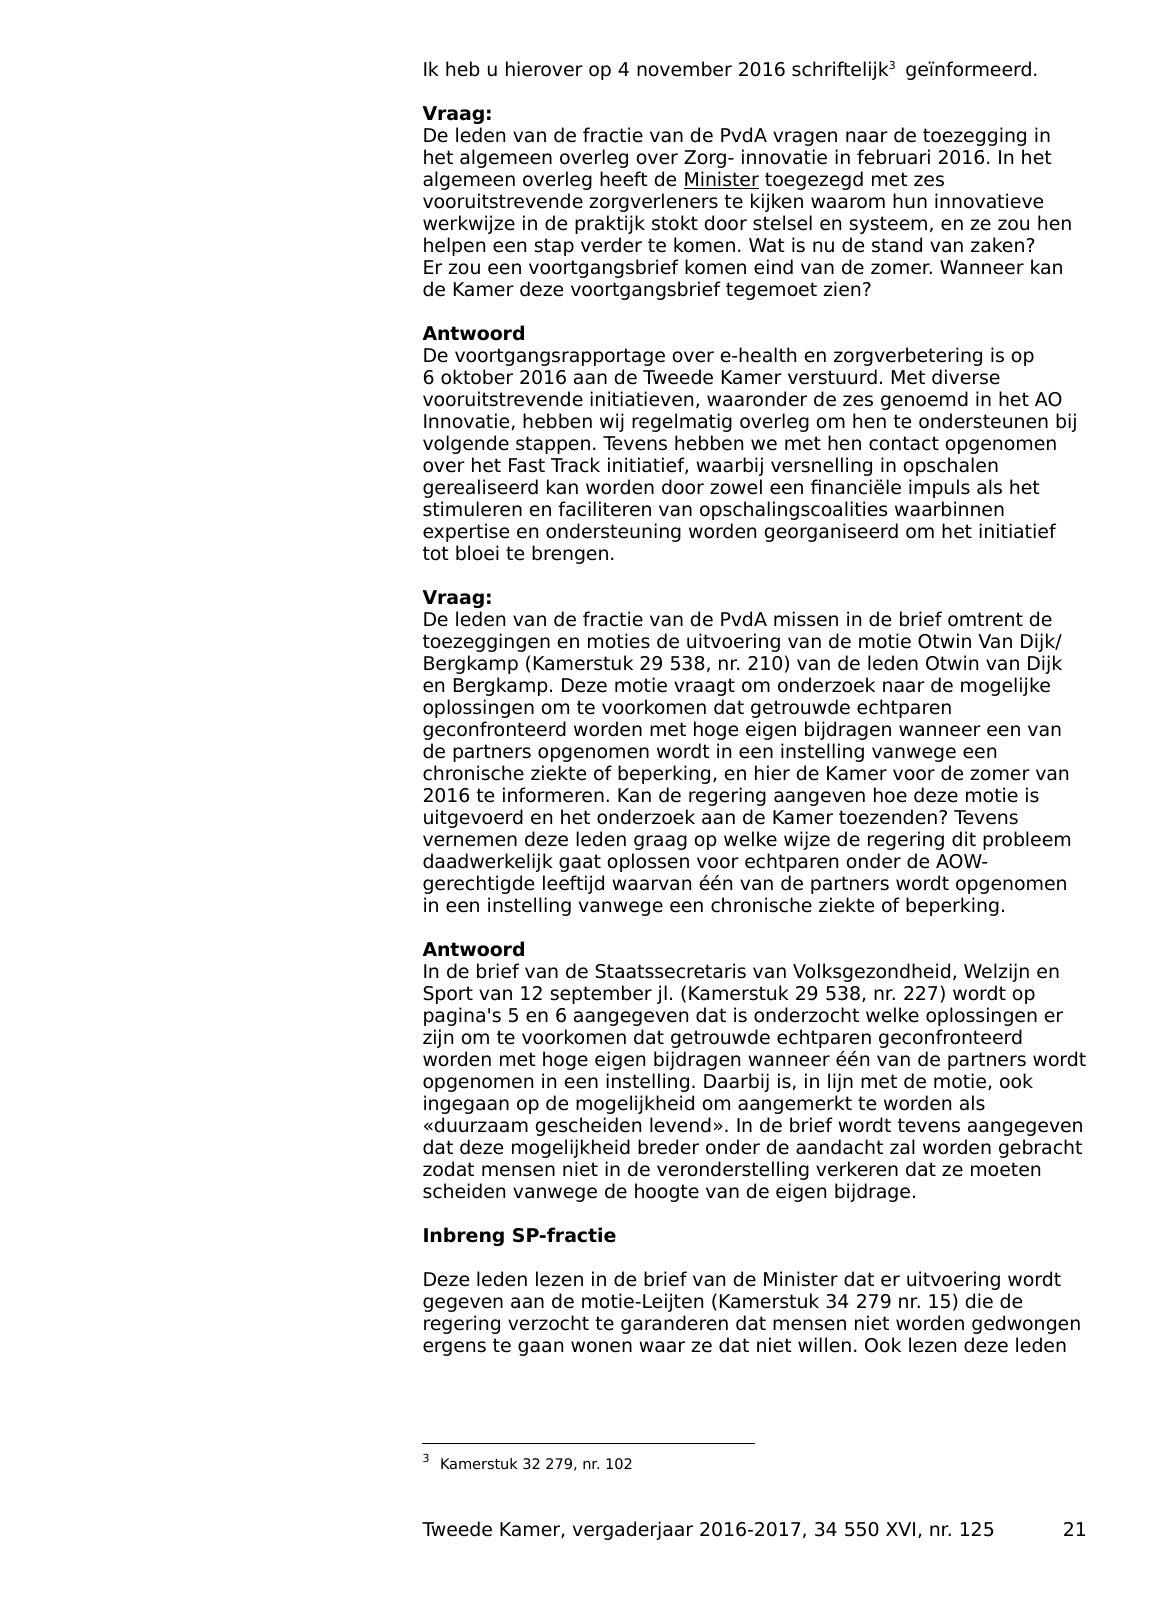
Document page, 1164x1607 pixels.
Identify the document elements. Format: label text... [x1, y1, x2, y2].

text De leden van de fractie van de PvdA vragen naar de toezegging in het algemeen overleg over Zorg- innovatie in februari 2016. In het algemeen overleg heeft de Minister toegezegd met zes vooruitstrevende zorgverleners te kijken waarom hun innovatieve werkwijze in de praktijk stokt door stelsel en systeem, en ze zou hen helpen een stap verder te komen. Wat is nu de stand van zaken? [422, 125, 1087, 257]
text In de brief van de Staatssecretaris van Volksgezondheid, Welzijn en Sport van 12 september jl. (Kamerstuk 29 538, nr. 227) wordt op pagina's 5 en 6 aangegeven dat is onderzocht welke oplossingen er zijn om te voorkomen dat getrouwde echtparen geconfronteerd worden met hoge eigen bijdragen wanneer één van de partners wordt opgenomen in een instelling. Daarbij is, in lijn met de motie, ook ingegaan op de mogelijkheid om aangemerkt te worden als «duurzaam gescheiden levend». In de brief wordt tevens aangegeven dat deze mogelijkheid breder onder de aandacht zal worden gebracht zodat mensen niet in de veronderstelling verkeren dat ze moeten scheiden vanwege de hoogte van de eigen bijdrage. [422, 961, 1087, 1203]
text Vraag: [422, 103, 1087, 125]
subtitle Inbreng SP-fractie [422, 1225, 1087, 1247]
text Antwoord [422, 323, 1087, 345]
text Antwoord [422, 939, 1087, 961]
text De voortgangsrapportage over e-health en zorgverbetering is op 6 oktober 2016 aan de Tweede Kamer verstuurd. Met diverse vooruitstrevende initiatieven, waaronder de zes genoemd in het AO Innovatie, hebben wij regelmatig overleg om hen te ondersteunen bij volgende stappen. Tevens hebben we met hen contact opgenomen over het Fast Track initiatief, waarbij versnelling in opschalen gerealiseerd kan worden door zowel een financiële impuls als het stimuleren en faciliteren van opschalingscoalities waarbinnen expertise en ondersteuning worden georganiseerd om het initiatief tot bloei te brengen. [422, 345, 1087, 565]
text De leden van de fractie van de PvdA missen in de brief omtrent de toezeggingen en moties de uitvoering van de motie Otwin Van Dijk/ Bergkamp (Kamerstuk 29 538, nr. 210) van de leden Otwin van Dijk en Bergkamp. Deze motie vraagt om onderzoek naar de mogelijke oplossingen om te voorkomen dat getrouwde echtparen geconfronteerd worden met hoge eigen bijdragen wanneer een van de partners opgenomen wordt in een instelling vanwege een chronische ziekte of beperking, en hier de Kamer voor de zomer van 2016 te informeren. Kan de regering aangeven hoe deze motie is uitgevoerd en het onderzoek aan de Kamer toezenden? Tevens vernemen deze leden graag op welke wijze de regering dit probleem daadwerkelijk gaat oplossen voor echtparen onder de AOW-gerechtigde leeftijd waarvan één van de partners wordt opgenomen in een instelling vanwege een chronische ziekte of beperking. [422, 609, 1087, 917]
text Vraag: [422, 587, 1087, 609]
text Deze leden lezen in de brief van de Minister dat er uitvoering wordt gegeven aan de motie-Leijten (Kamerstuk 34 279 nr. 15) die de regering verzocht te garanderen dat mensen niet worden gedwongen ergens te gaan wonen waar ze dat niet willen. Ook lezen deze leden [422, 1269, 1087, 1357]
text Er zou een voortgangsbrief komen eind van de zomer. Wanneer kan de Kamer deze voortgangsbrief tegemoet zien? [422, 257, 1087, 301]
text Kamerstuk 32 279, nr. 102 [422, 1452, 1087, 1474]
text Ik heb u hierover op 4 november 2016 schriftelijk geïnformeerd. [422, 59, 1087, 81]
